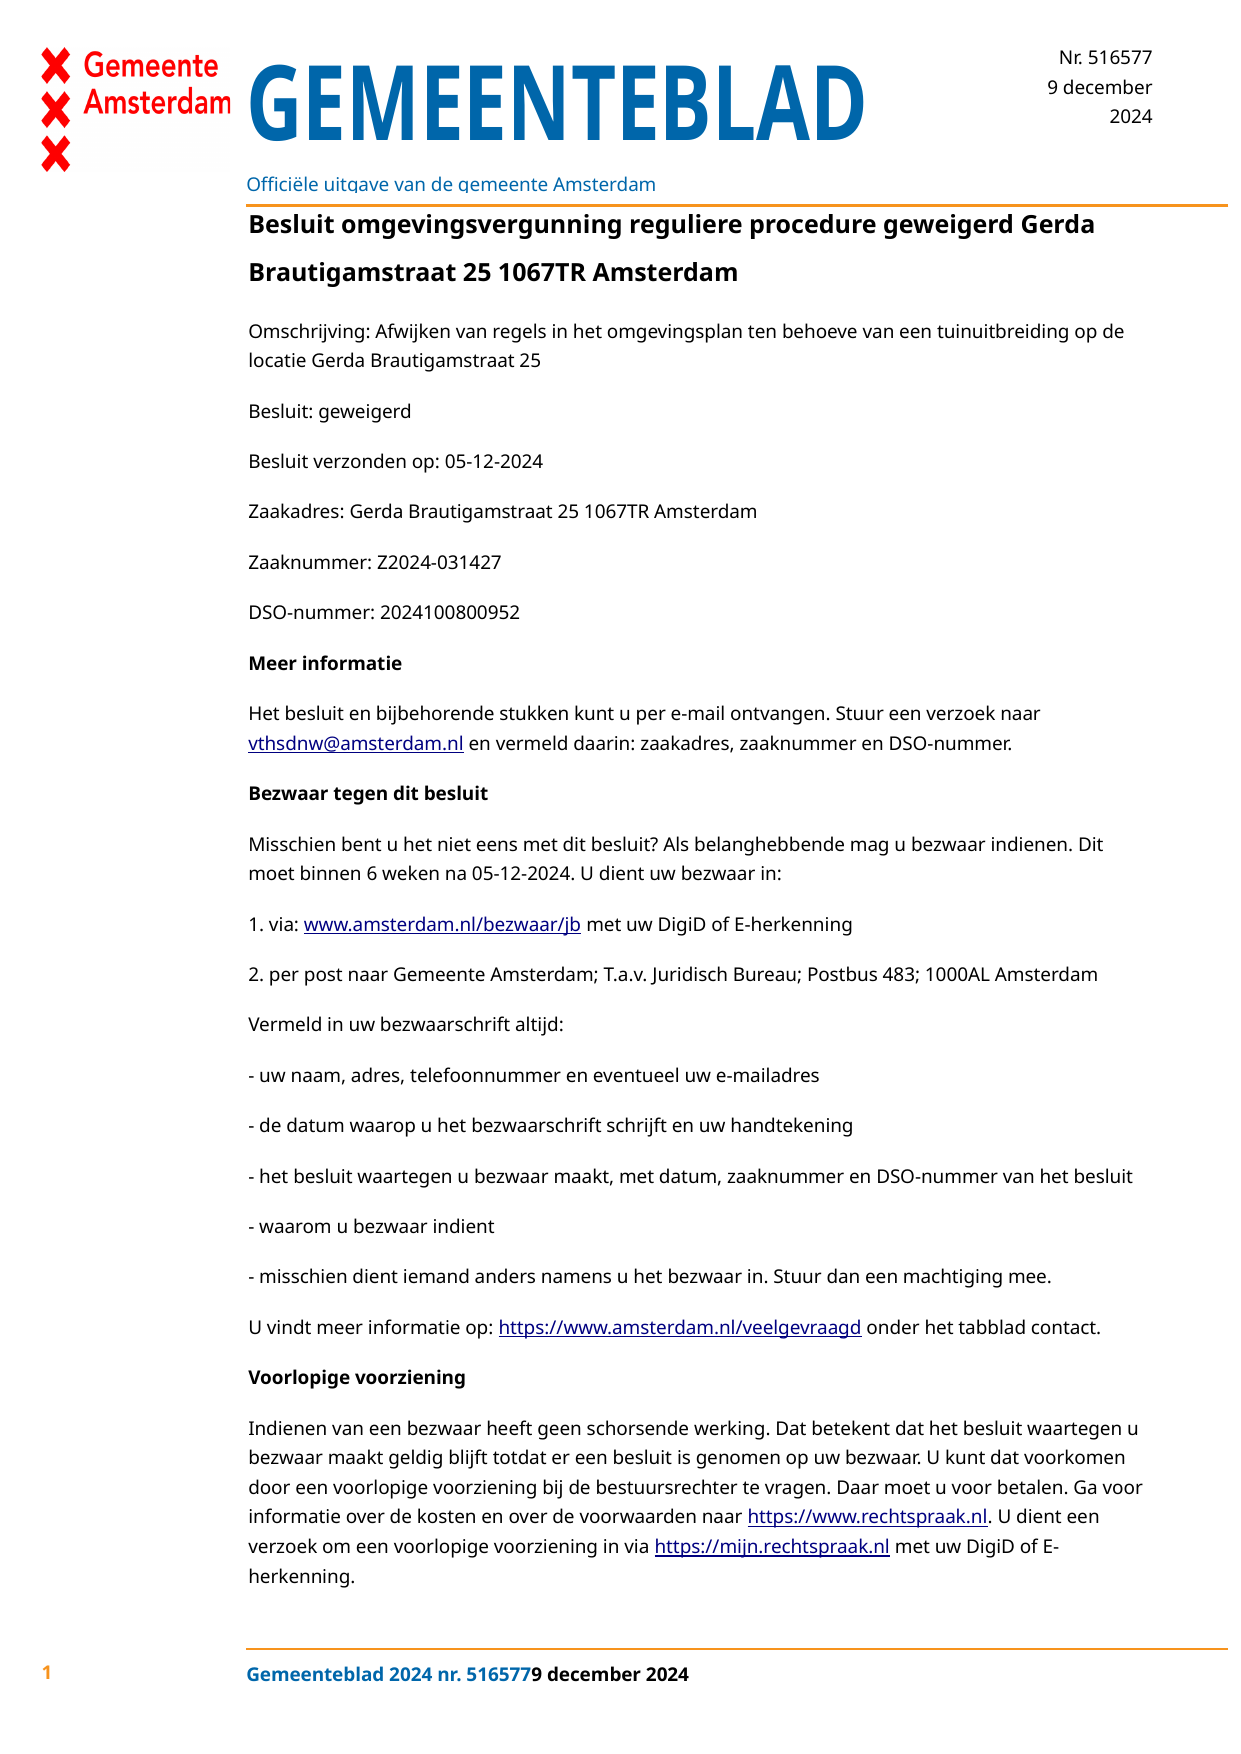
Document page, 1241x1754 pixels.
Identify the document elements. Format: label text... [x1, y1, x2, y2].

text Besluit omgevingsvergunning reguliere procedure geweigerd Gerda Brautigamstraat 25 1067TR Amsterdam [248, 207, 1152, 288]
text - de datum waarop u het bezwaarschrift schrijft en uw handtekening [248, 1112, 1152, 1138]
text Zaakadres: Gerda Brautigamstraat 25 1067TR Amsterdam [248, 499, 1152, 524]
text Misschien bent u het niet eens met dit besluit? Als belanghebbende mag u bezwaar indienen. Dit moet binnen 6 weken na 05-12-2024. U dient uw bezwaar in: [248, 831, 1152, 886]
text Indienen van een bezwaar heeft geen schorsende werking. Dat betekent dat het besluit waartegen u bezwaar maakt geldig blijft totdat er een besluit is genomen op uw bezwaar. U kunt dat voorkomen door een voorlopige voorziening bij de bestuursrechter te vragen. Daar moet u voor betalen. Ga voor informatie over de kosten en over de voorwaarden naar https://www.rechtspraak.nl. U dient een verzoek om een voorlopige voorziening in via https://mijn.rechtspraak.nl met uw DigiD of E-herkenning. [248, 1415, 1152, 1589]
text Het besluit en bijbehorende stukken kunt u per e-mail ontvangen. Stuur een verzoek naar vthsdnw@amsterdam.nl en vermeld daarin: zaakadres, zaaknummer en DSO-nummer. [248, 700, 1152, 756]
text - het besluit waartegen u bezwaar maakt, met datum, zaaknummer en DSO-nummer van het besluit [248, 1163, 1152, 1189]
text Vermeld in uw bezwaarschrift altijd: [248, 1012, 1152, 1037]
text Bezwaar tegen dit besluit [248, 780, 1152, 806]
text Meer informatie [248, 650, 1152, 676]
text - waarom u bezwaar indient [248, 1213, 1152, 1239]
text 1. via: www.amsterdam.nl/bezwaar/jb met uw DigiD of E-herkenning [248, 911, 1152, 937]
text 2. per post naar Gemeente Amsterdam; T.a.v. Juridisch Bureau; Postbus 483; 1000AL Amsterdam [248, 961, 1152, 987]
text Voorlopige voorziening [248, 1364, 1152, 1390]
text - uw naam, adres, telefoonnummer en eventueel uw e-mailadres [248, 1062, 1152, 1088]
text Besluit: geweigerd [248, 398, 1152, 424]
picture [41, 47, 231, 172]
text Besluit verzonden op: 05-12-2024 [248, 448, 1152, 474]
text Zaaknummer: Z2024-031427 [248, 549, 1152, 575]
text - misschien dient iemand anders namens u het bezwaar in. Stuur dan een machtiging mee. [248, 1264, 1152, 1289]
text Omschrijving: Afwijken van regels in het omgevingsplan ten behoeve van een tuinuitbreiding op de locatie Gerda Brautigamstraat 25 [248, 318, 1152, 373]
text DSO-nummer: 2024100800952 [248, 599, 1152, 625]
text U vindt meer informatie op: https://www.amsterdam.nl/veelgevraagd onder het tabblad contact. [248, 1314, 1152, 1340]
